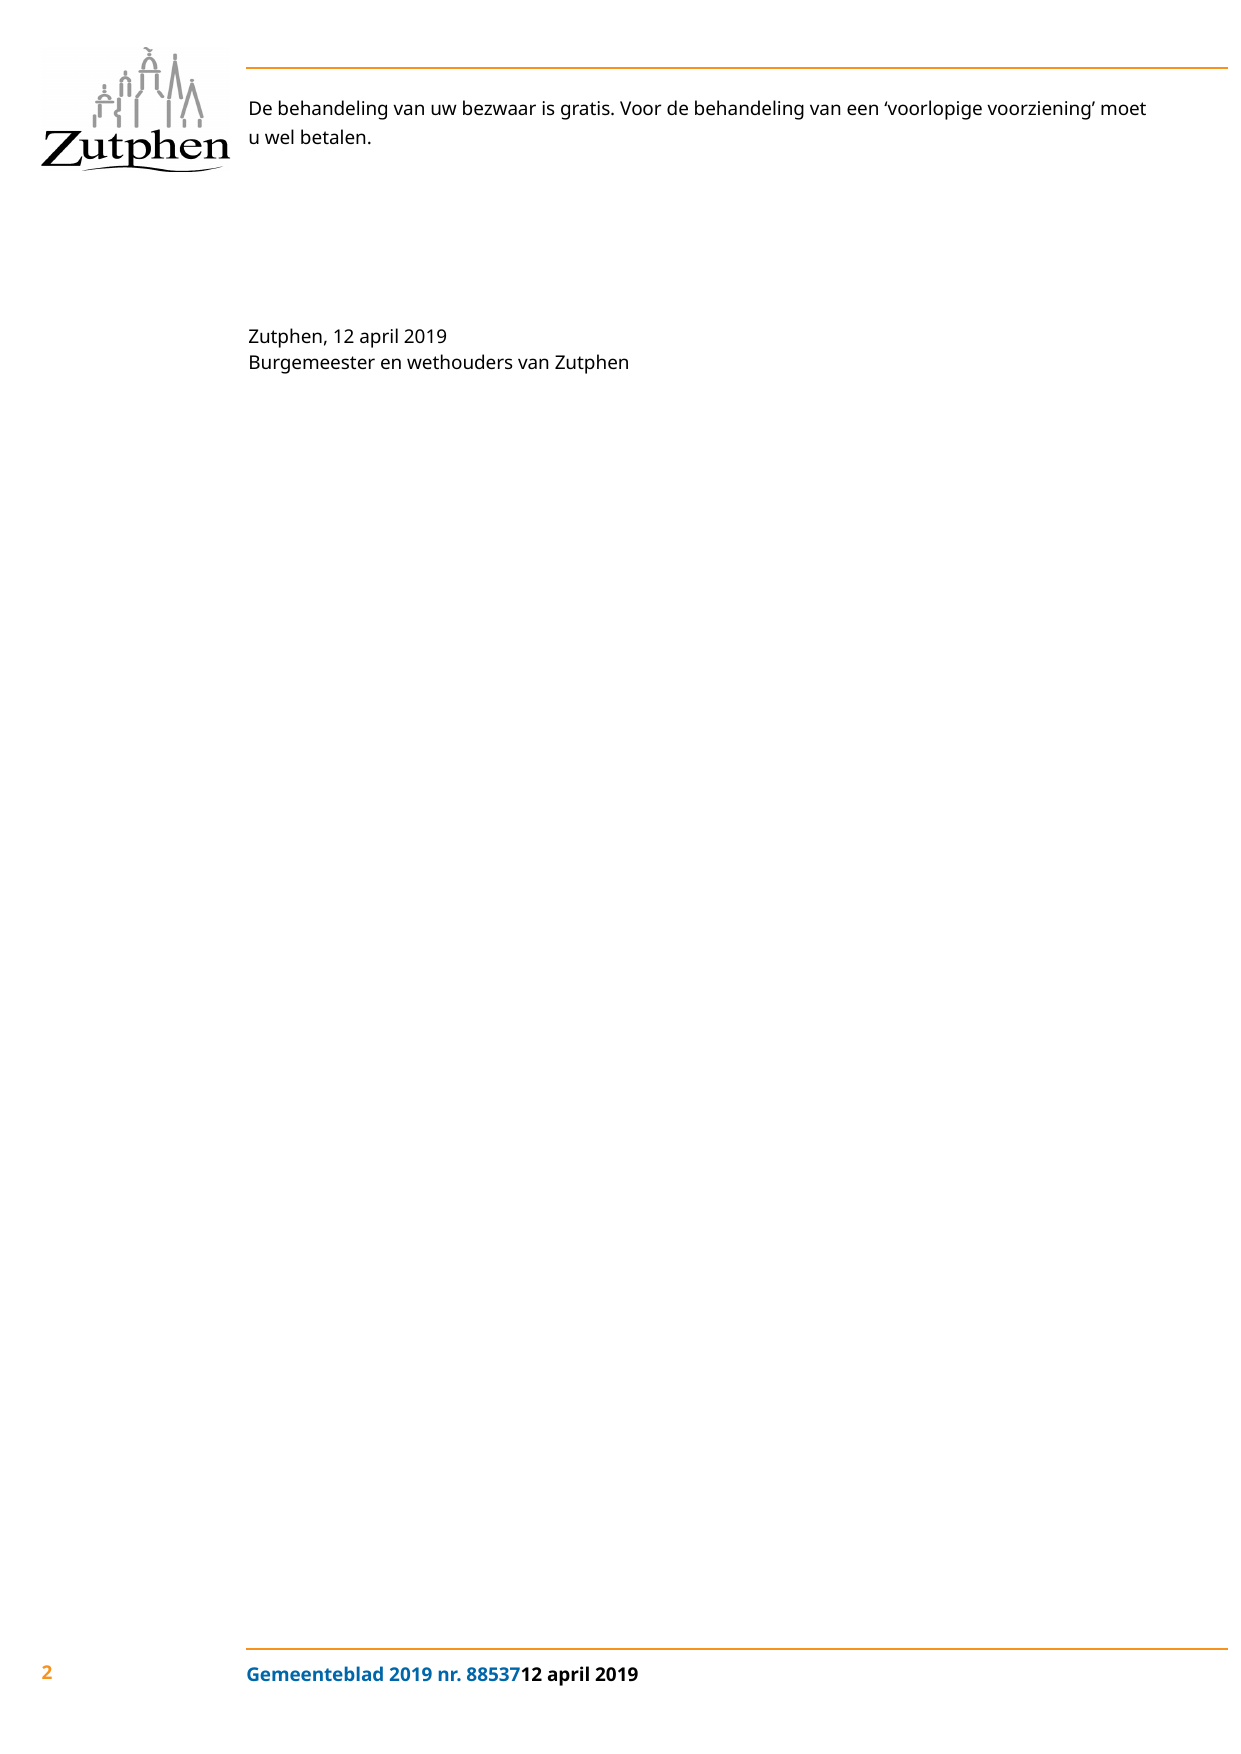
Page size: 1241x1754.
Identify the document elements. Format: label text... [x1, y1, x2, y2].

text Zutphen, 12 april 2019 [248, 323, 1152, 349]
picture [41, 47, 231, 172]
text Burgemeester en wethouders van Zutphen [248, 349, 1152, 375]
text De behandeling van uw bezwaar is gratis. Voor de behandeling van een ‘voorlopige voorziening’ moet u wel betalen. [248, 95, 1152, 150]
